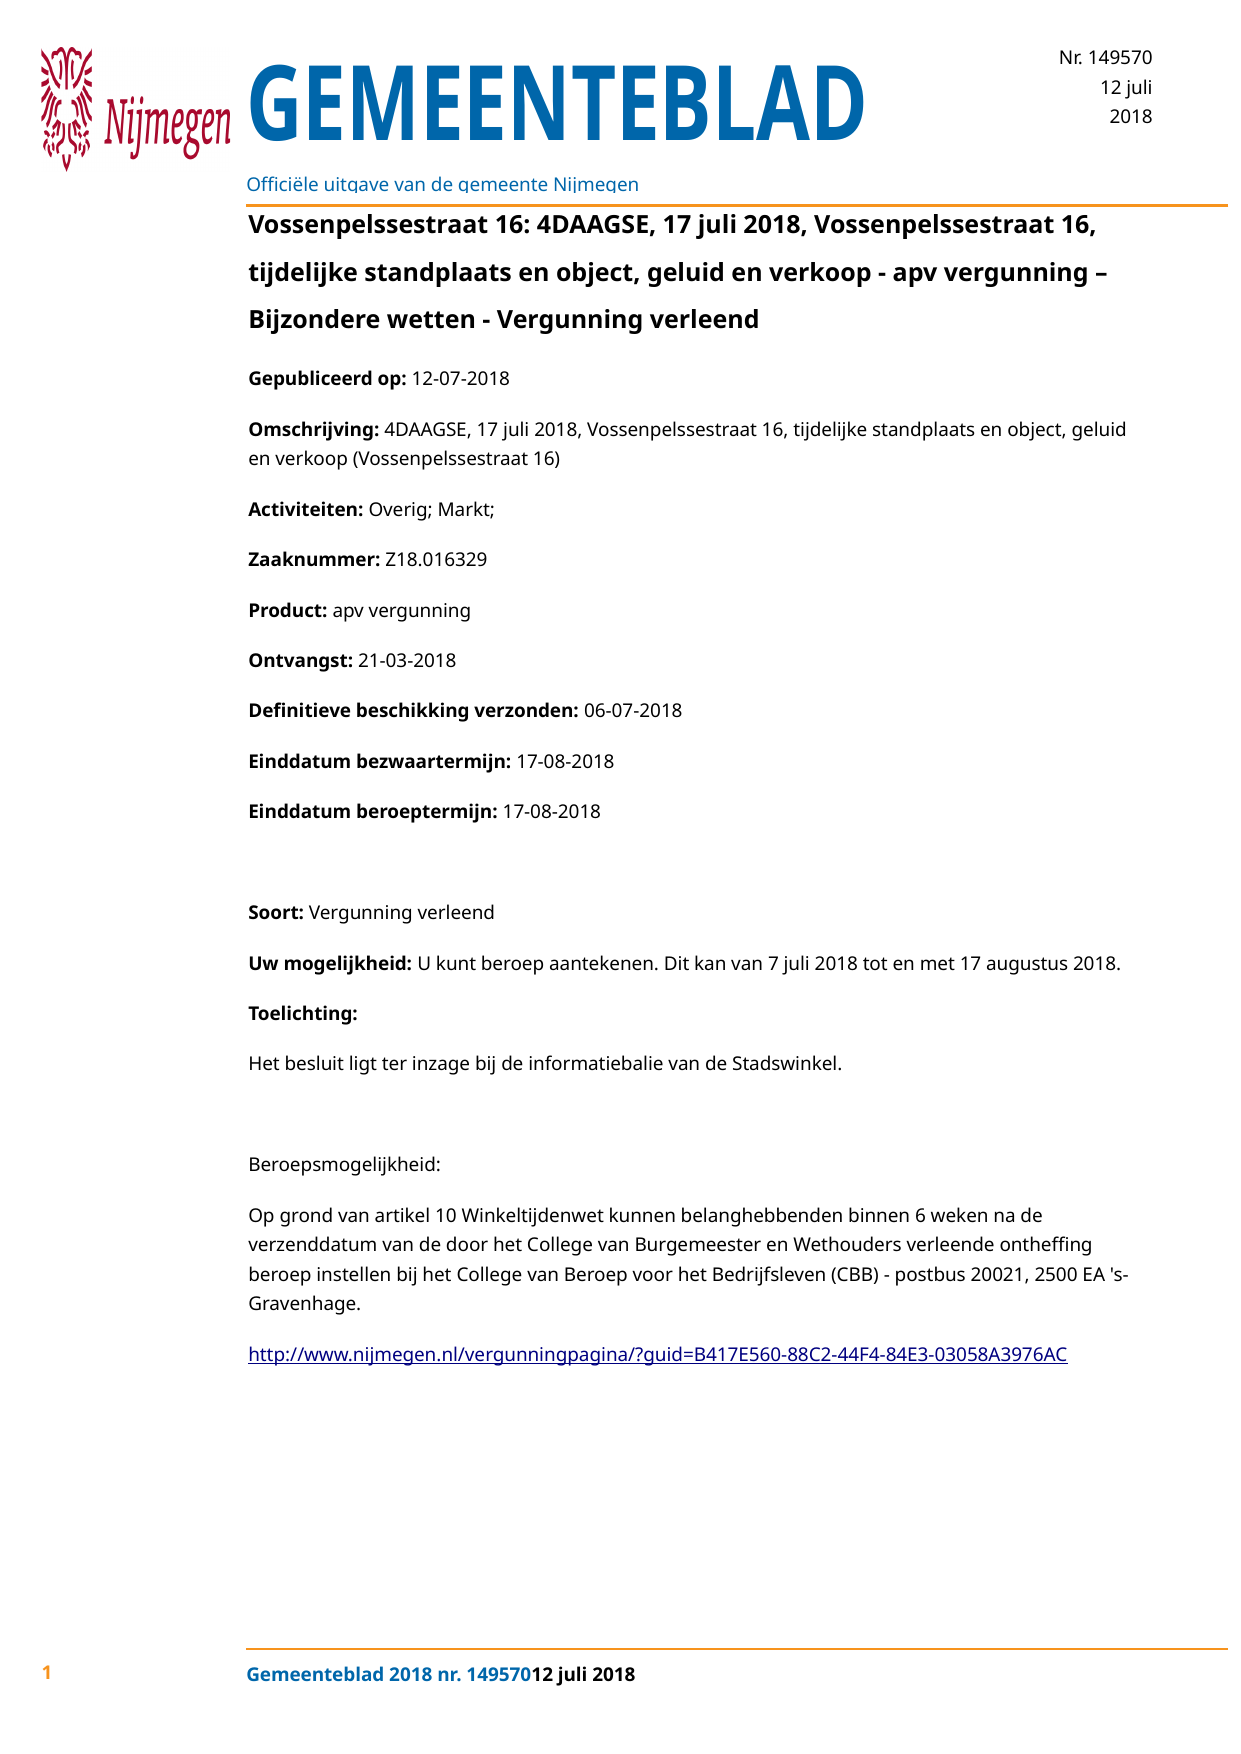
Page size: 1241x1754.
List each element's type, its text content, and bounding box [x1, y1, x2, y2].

text Activiteiten: Overig; Markt; [248, 496, 1152, 522]
text Product: apv vergunning [248, 597, 1152, 622]
text Beroepsmogelijkheid: [248, 1151, 1152, 1177]
text Vossenpelssestraat 16: 4DAAGSE, 17 juli 2018, Vossenpelssestraat 16, tijdelijke standplaats en object, geluid en verkoop - apv vergunning – Bijzondere wetten - Vergunning verleend [248, 207, 1152, 336]
text Het besluit ligt ter inzage bij de informatiebalie van de Stadswinkel. [248, 1051, 1152, 1076]
text Definitieve beschikking verzonden: 06-07-2018 [248, 698, 1152, 723]
text Omschrijving: 4DAAGSE, 17 juli 2018, Vossenpelssestraat 16, tijdelijke standplaats en object, geluid en verkoop (Vossenpelssestraat 16) [248, 416, 1152, 471]
text Zaaknummer: Z18.016329 [248, 546, 1152, 572]
text Uw mogelijkheid: U kunt beroep aantekenen. Dit kan van 7 juli 2018 tot en met 17 augustus 2018. [248, 950, 1152, 975]
text http://www.nijmegen.nl/vergunningpagina/?guid=B417E560-88C2-44F4-84E3-03058A3976AC [248, 1341, 1152, 1367]
text Einddatum beroeptermijn: 17-08-2018 [248, 798, 1152, 824]
text Einddatum bezwaartermijn: 17-08-2018 [248, 748, 1152, 774]
picture [41, 47, 231, 172]
text Ontvangst: 21-03-2018 [248, 647, 1152, 673]
text Gepubliceerd op: 12-07-2018 [248, 366, 1152, 391]
text Toelichting: [248, 1000, 1152, 1026]
text Op grond van artikel 10 Winkeltijdenwet kunnen belanghebbenden binnen 6 weken na de verzenddatum van de door het College van Burgemeester en Wethouders verleende ontheffing beroep instellen bij het College van Beroep voor het Bedrijfsleven (CBB) - postbus 20021, 2500 EA 's-Gravenhage. [248, 1202, 1152, 1316]
text Soort: Vergunning verleend [248, 899, 1152, 925]
